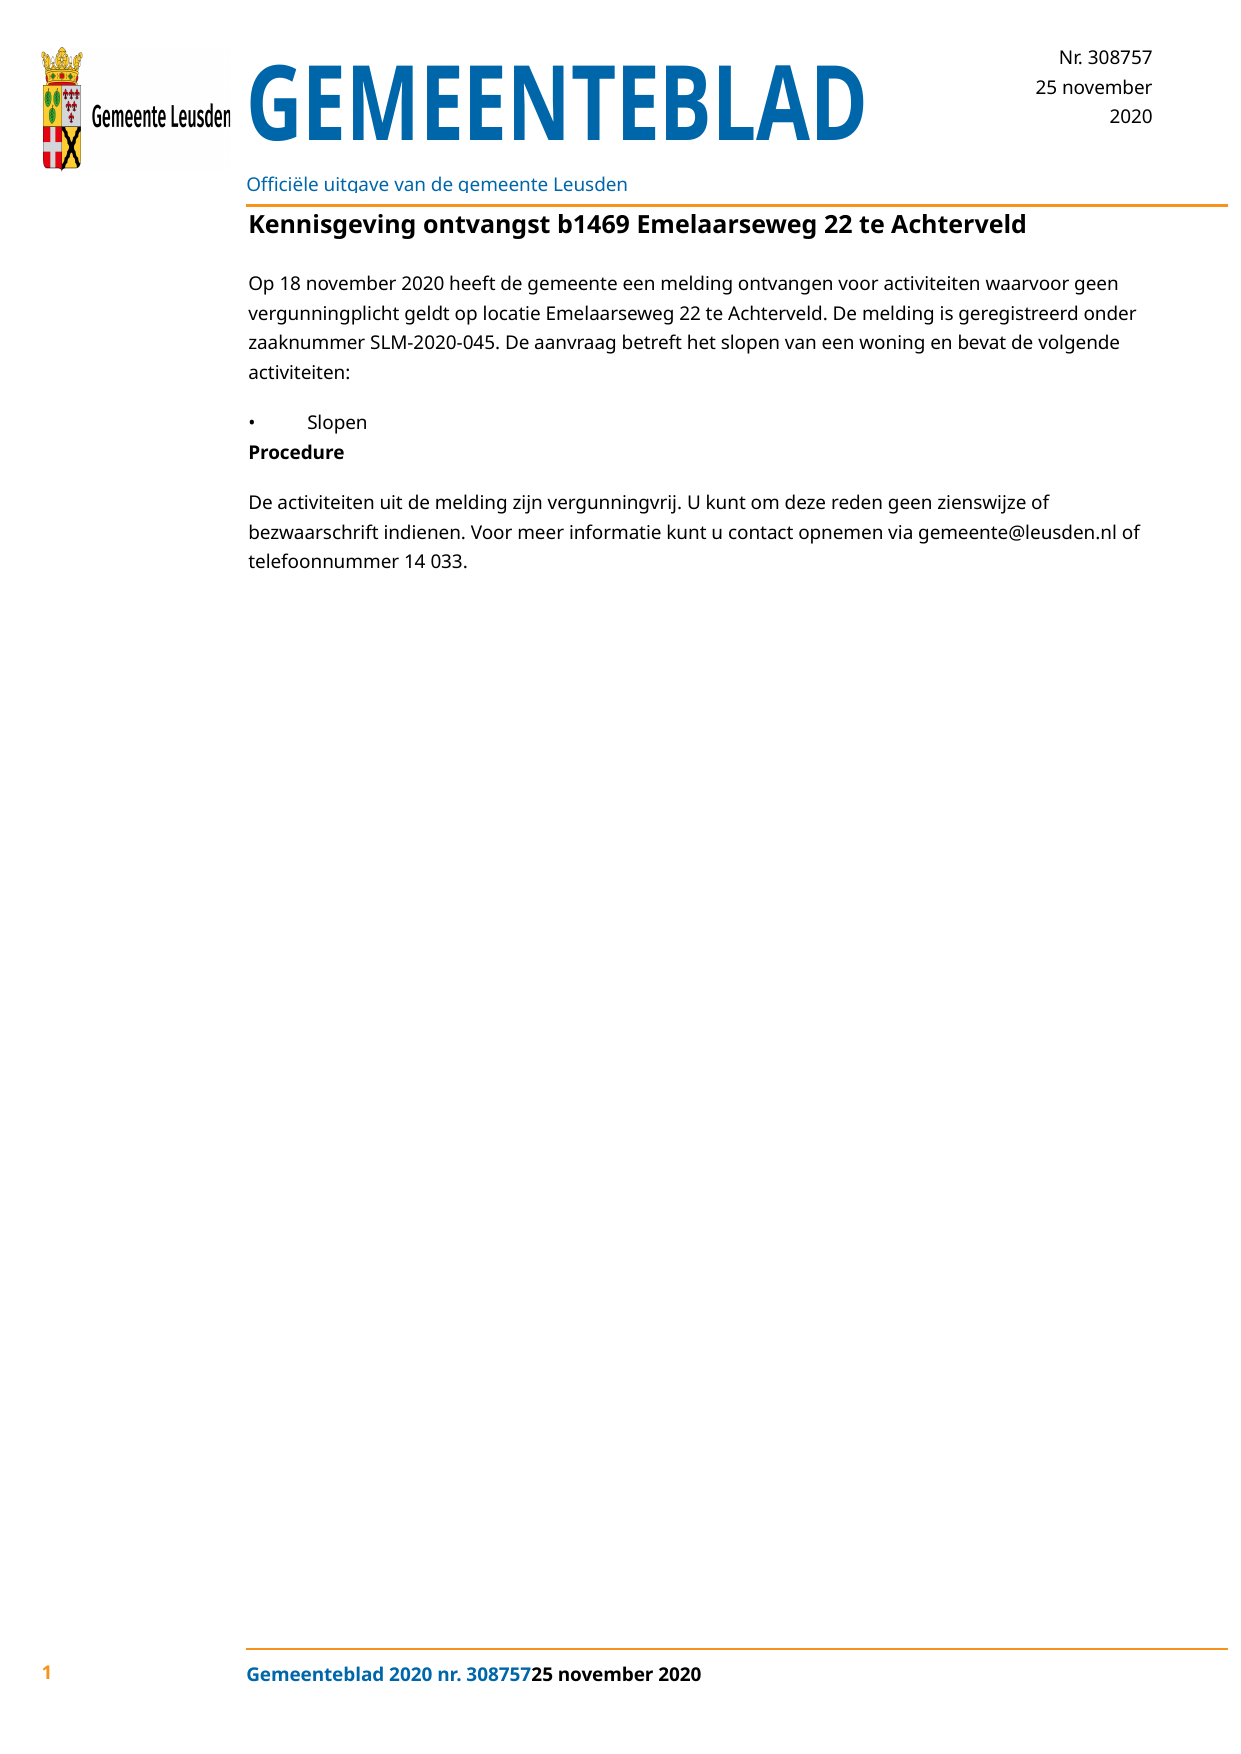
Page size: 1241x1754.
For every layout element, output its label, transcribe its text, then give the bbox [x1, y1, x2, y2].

picture [41, 47, 231, 172]
text De activiteiten uit de melding zijn vergunningvrij. U kunt om deze reden geen zienswijze of bezwaarschrift indienen. Voor meer informatie kunt u contact opnemen via gemeente@leusden.nl of telefoonnummer 14 033. [248, 489, 1152, 574]
text Op 18 november 2020 heeft de gemeente een melding ontvangen voor activiteiten waarvoor geen vergunningplicht geldt op locatie Emelaarseweg 22 te Achterveld. De melding is geregistreerd onder zaaknummer SLM-2020-045. De aanvraag betreft het slopen van een woning en bevat de volgende activiteiten: [248, 270, 1152, 385]
text Kennisgeving ontvangst b1469 Emelaarseweg 22 te Achterveld [248, 207, 1152, 241]
text Procedure [248, 439, 1152, 465]
list Slopen [248, 409, 1152, 435]
